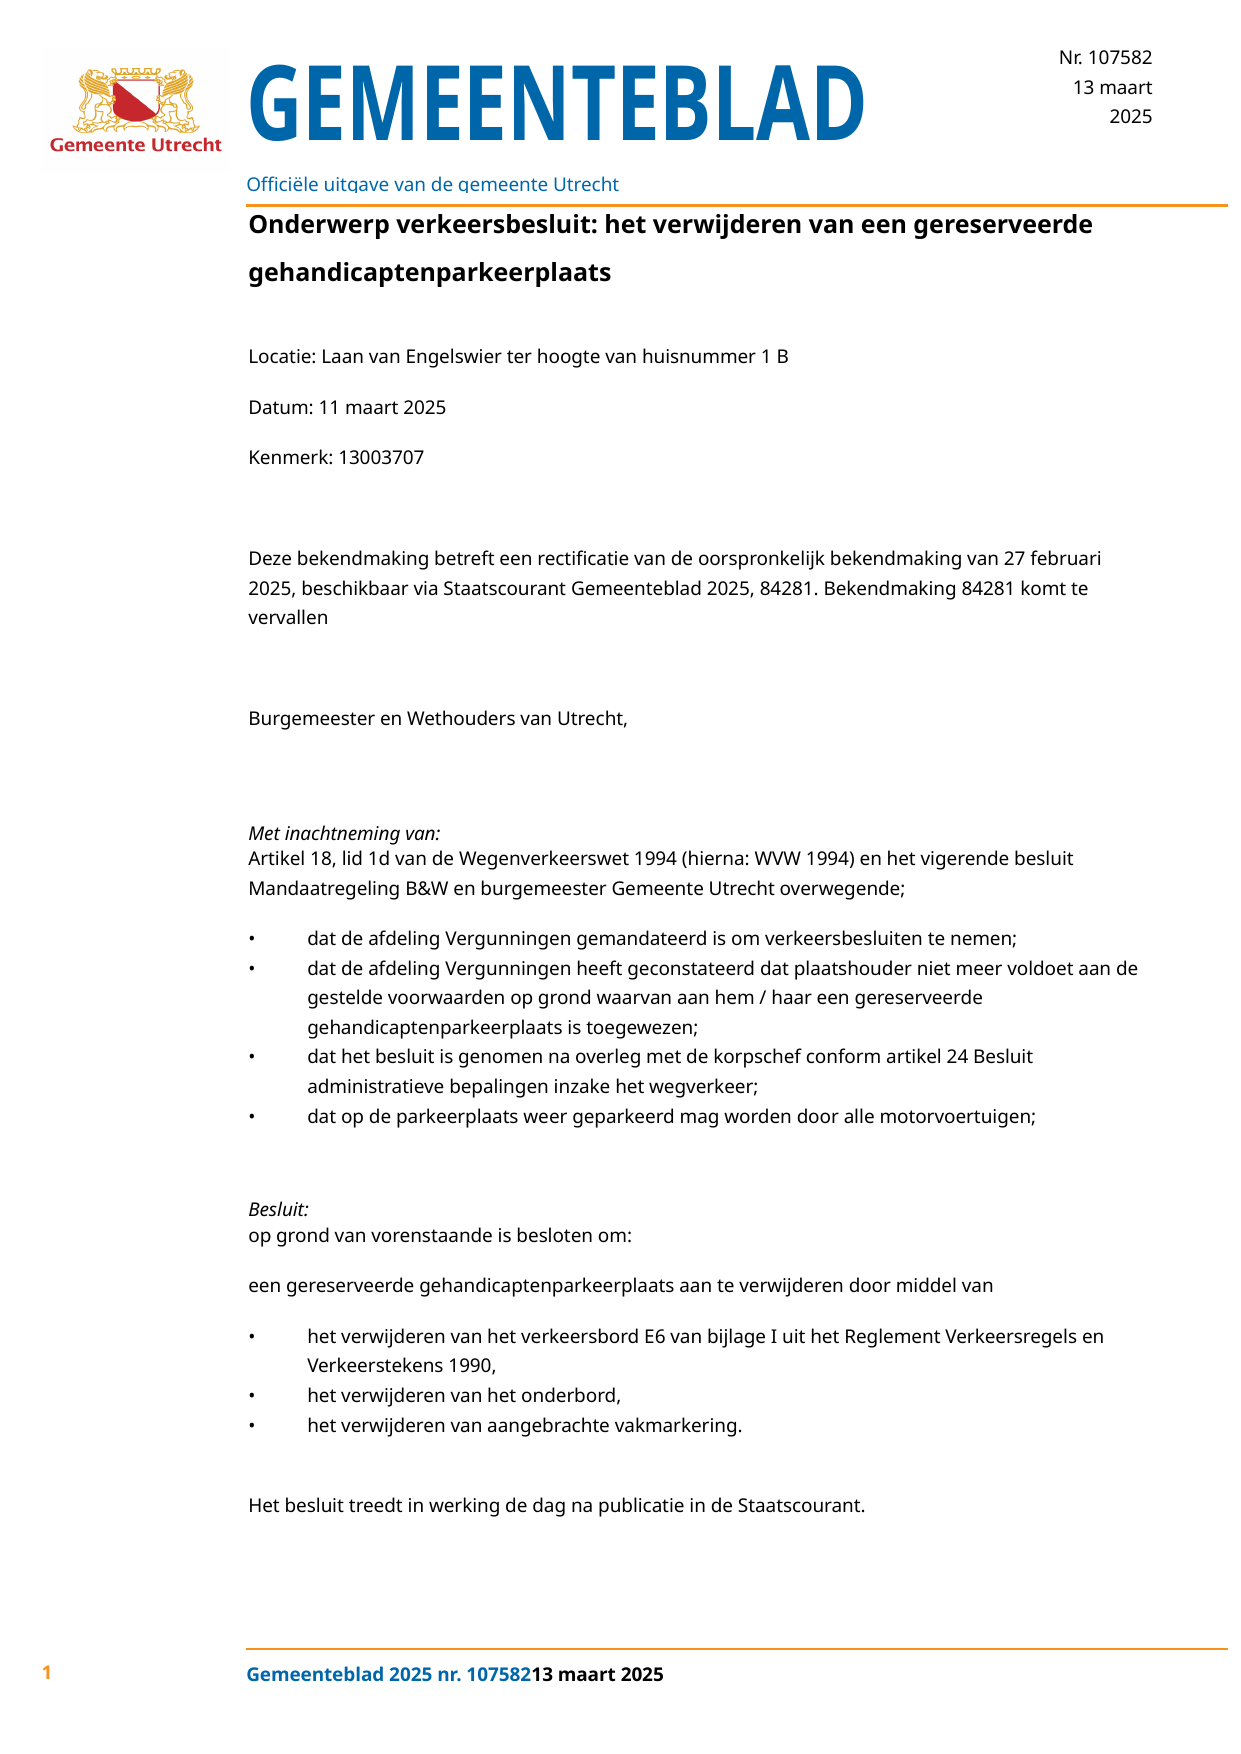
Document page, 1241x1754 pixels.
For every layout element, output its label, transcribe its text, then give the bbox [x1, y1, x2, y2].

list dat het besluit is genomen na overleg met de korpschef conform artikel 24 Besluit administratieve bepalingen inzake het wegverkeer; [248, 1044, 1152, 1099]
text Besluit: [248, 1196, 1152, 1222]
text Deze bekendmaking betreft een rectificatie van de oorspronkelijk bekendmaking van 27 februari 2025, beschikbaar via Staatscourant Gemeenteblad 2025, 84281. Bekendmaking 84281 komt te vervallen [248, 545, 1152, 630]
text Kenmerk: 13003707 [248, 444, 1152, 470]
text een gereserveerde gehandicaptenparkeerplaats aan te verwijderen door middel van [248, 1273, 1152, 1298]
text Locatie: Laan van Engelswier ter hoogte van huisnummer 1 B [248, 344, 1152, 369]
text Datum: 11 maart 2025 [248, 394, 1152, 420]
list dat de afdeling Vergunningen gemandateerd is om verkeersbesluiten te nemen; [248, 925, 1152, 951]
list dat de afdeling Vergunningen heeft geconstateerd dat plaatshouder niet meer voldoet aan de gestelde voorwaarden op grond waarvan aan hem / haar een gereserveerde gehandicaptenparkeerplaats is toegewezen; [248, 955, 1152, 1040]
text op grond van vorenstaande is besloten om: [248, 1222, 1152, 1248]
list dat op de parkeerplaats weer geparkeerd mag worden door alle motorvoertuigen; [248, 1103, 1152, 1129]
text Het besluit treedt in werking de dag na publicatie in de Staatscourant. [248, 1492, 1152, 1517]
text Onderwerp verkeersbesluit: het verwijderen van een gereserveerde gehandicaptenparkeerplaats [248, 207, 1152, 288]
text Met inachtneming van: [248, 820, 1152, 845]
list het verwijderen van het onderbord, [248, 1382, 1152, 1408]
text Artikel 18, lid 1d van de Wegenverkeerswet 1994 (hierna: WVW 1994) en het vigerende besluit Mandaatregeling B&W en burgemeester Gemeente Utrecht overwegende; [248, 845, 1152, 901]
list het verwijderen van aangebrachte vakmarkering. [248, 1412, 1152, 1437]
text Burgemeester en Wethouders van Utrecht, [248, 705, 1152, 731]
picture [41, 47, 231, 172]
list het verwijderen van het verkeersbord E6 van bijlage I uit het Reglement Verkeersregels en Verkeerstekens 1990, [248, 1323, 1152, 1378]
